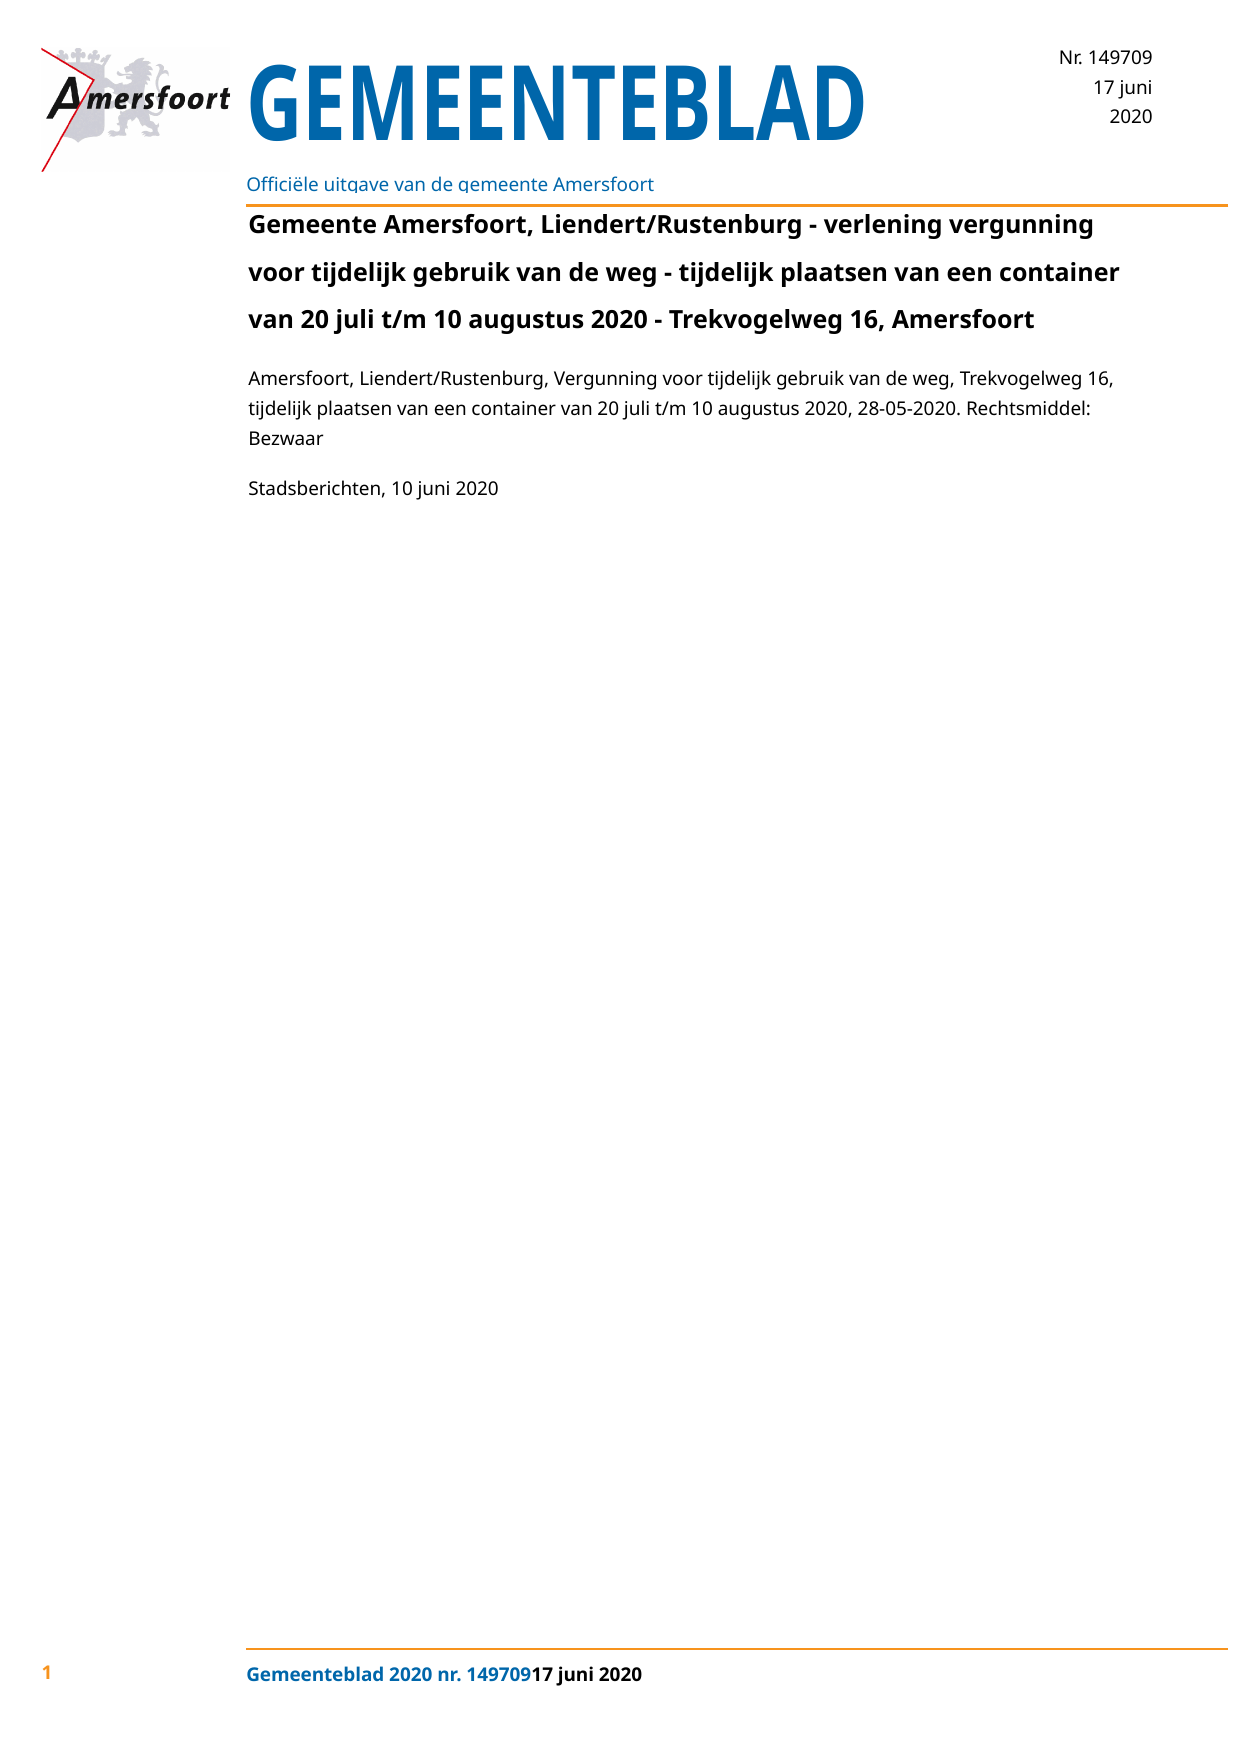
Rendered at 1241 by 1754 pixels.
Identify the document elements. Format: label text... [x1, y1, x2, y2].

text Amersfoort, Liendert/Rustenburg, Vergunning voor tijdelijk gebruik van de weg, Trekvogelweg 16, tijdelijk plaatsen van een container van 20 juli t/m 10 augustus 2020, 28-05-2020. Rechtsmiddel: Bezwaar [248, 366, 1152, 450]
picture [41, 47, 231, 172]
text Gemeente Amersfoort, Liendert/Rustenburg - verlening vergunning voor tijdelijk gebruik van de weg - tijdelijk plaatsen van een container van 20 juli t/m 10 augustus 2020 - Trekvogelweg 16, Amersfoort [248, 207, 1152, 336]
text Stadsberichten, 10 juni 2020 [248, 475, 1152, 501]
